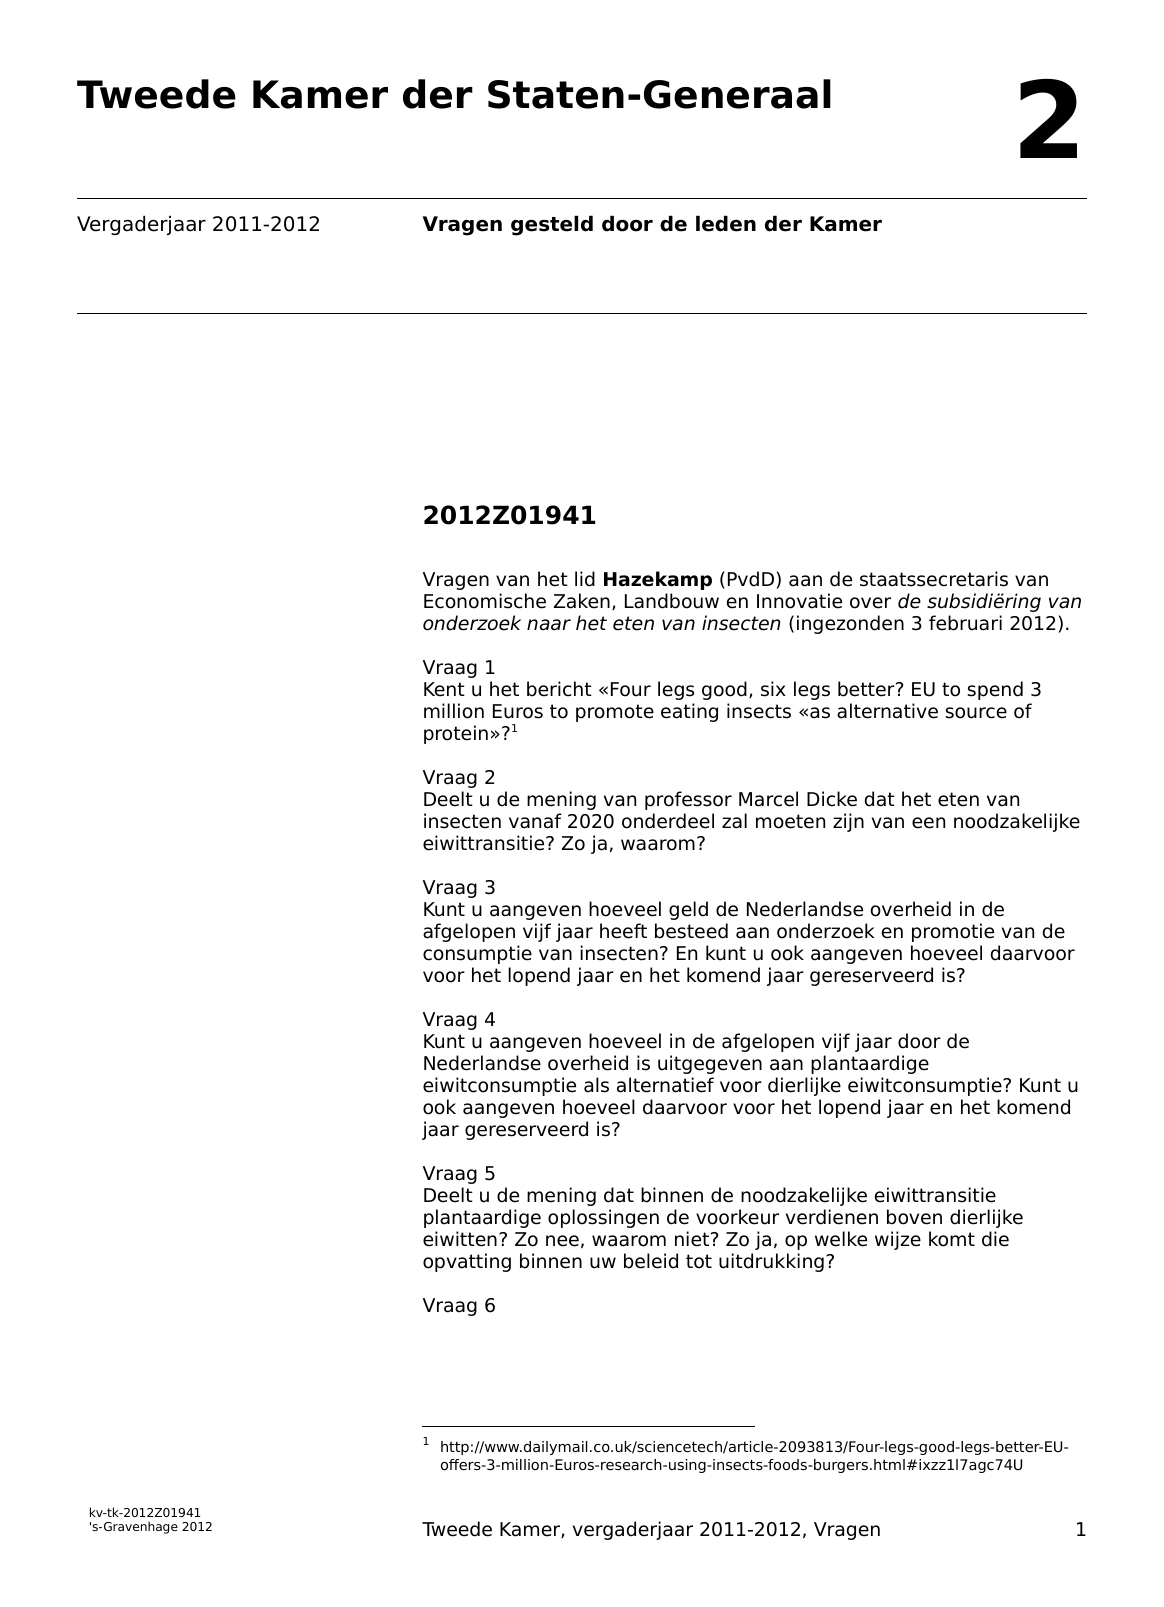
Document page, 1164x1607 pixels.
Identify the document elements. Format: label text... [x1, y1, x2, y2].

text Deelt u de mening dat binnen de noodzakelijke eiwittransitie plantaardige oplossingen de voorkeur verdienen boven dierlijke eiwitten? Zo nee, waarom niet? Zo ja, op welke wijze komt die opvatting binnen uw beleid tot uitdrukking? [422, 1185, 1087, 1273]
table_cell Vergaderjaar 2011-2012 [77, 199, 422, 313]
text http://www.dailymail.co.uk/sciencetech/article-2093813/Four-legs-good-legs-better-EU-offers-3-million-Euros-research-using-insects-foods-burgers.html#ixzz1l7agc74U [422, 1435, 1087, 1474]
text 2012Z01941 [422, 501, 1087, 531]
text Deelt u de mening van professor Marcel Dicke dat het eten van insecten vanaf 2020 onderdeel zal moeten zijn van een noodzakelijke eiwittransitie? Zo ja, waarom? [422, 789, 1087, 855]
text Kent u het bericht «Four legs good, six legs better? EU to spend 3 million Euros to promote eating insects «as alternative source of protein»? [422, 679, 1087, 745]
table_header 2 [886, 59, 1087, 198]
text Kunt u aangeven hoeveel in de afgelopen vijf jaar door de Nederlandse overheid is uitgegeven aan plantaardige eiwitconsumptie als alternatief voor dierlijke eiwitconsumptie? Kunt u ook aangeven hoeveel daarvoor voor het lopend jaar en het komend jaar gereserveerd is? [422, 1031, 1087, 1141]
text Vraag 4 [422, 1009, 1087, 1031]
text Vraag 1 [422, 657, 1087, 679]
text Vraag 2 [422, 767, 1087, 789]
text Vragen van het lid Hazekamp (PvdD) aan de staatssecretaris van Economische Zaken, Landbouw en Innovatie over de subsidiëring van onderzoek naar het eten van insecten (ingezonden 3 februari 2012). [422, 569, 1087, 635]
table_cell Vragen gesteld door de leden der Kamer [422, 199, 1087, 313]
text Kunt u aangeven hoeveel geld de Nederlandse overheid in de afgelopen vijf jaar heeft besteed aan onderzoek en promotie van de consumptie van insecten? En kunt u ook aangeven hoeveel daarvoor voor het lopend jaar en het komend jaar gereserveerd is? [422, 899, 1087, 987]
text Vraag 5 [422, 1163, 1087, 1185]
text 's-Gravenhage 2012 [88, 1520, 323, 1534]
text Vraag 3 [422, 877, 1087, 899]
text kv-tk-2012Z01941 [88, 1506, 323, 1520]
text Vraag 6 [422, 1295, 1087, 1317]
table_header Tweede Kamer der Staten-Generaal [77, 59, 886, 198]
